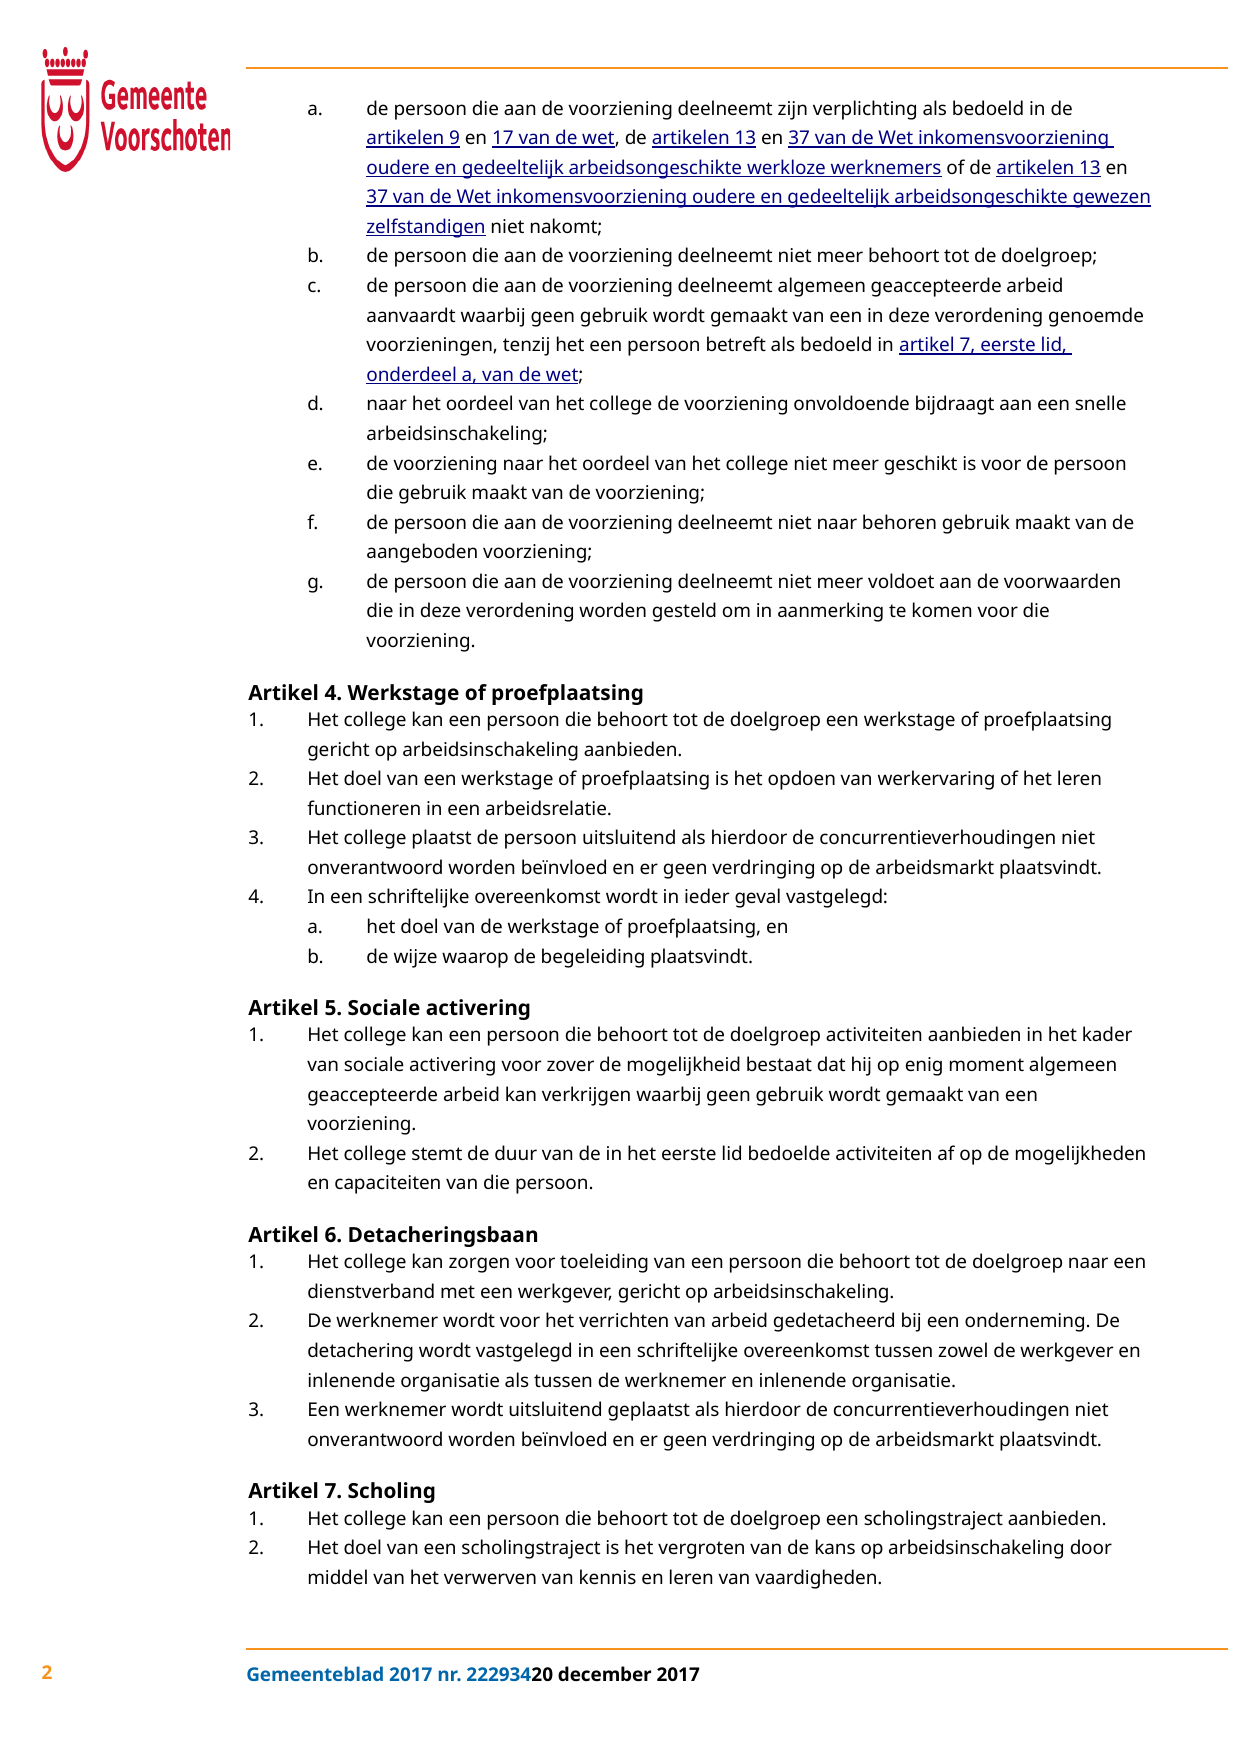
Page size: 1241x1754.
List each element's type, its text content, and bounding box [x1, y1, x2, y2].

list naar het oordeel van het college de voorziening onvoldoende bijdraagt aan een snelle arbeidsinschakeling; [307, 391, 1152, 446]
picture [41, 47, 231, 172]
list de persoon die aan de voorziening deelneemt algemeen geaccepteerde arbeid aanvaardt waarbij geen gebruik wordt gemaakt van een in deze verordening genoemde voorzieningen, tenzij het een persoon betreft als bedoeld in artikel 7, eerste lid, onderdeel a, van de wet; [307, 272, 1152, 387]
text Artikel 6. Detacheringsbaan [248, 1220, 1152, 1248]
text Artikel 4. Werkstage of proefplaatsing [248, 678, 1152, 706]
list Het doel van een werkstage of proefplaatsing is het opdoen van werkervaring of het leren functioneren in een arbeidsrelatie. [248, 765, 1152, 821]
list De werknemer wordt voor het verrichten van arbeid gedetacheerd bij een onderneming. De detachering wordt vastgelegd in een schriftelijke overeenkomst tussen zowel de werkgever en inlenende organisatie als tussen de werknemer en inlenende organisatie. [248, 1308, 1152, 1392]
list het doel van de werkstage of proefplaatsing, en [307, 913, 1152, 939]
list de persoon die aan de voorziening deelneemt niet naar behoren gebruik maakt van de aangeboden voorziening; [307, 509, 1152, 564]
list Het college kan een persoon die behoort tot de doelgroep een scholingstraject aanbieden. [248, 1505, 1152, 1531]
list Het college stemt de duur van de in het eerste lid bedoelde activiteiten af op de mogelijkheden en capaciteiten van die persoon. [248, 1140, 1152, 1195]
list de persoon die aan de voorziening deelneemt niet meer voldoet aan de voorwaarden die in deze verordening worden gesteld om in aanmerking te komen voor die voorziening. [307, 568, 1152, 653]
list de voorziening naar het oordeel van het college niet meer geschikt is voor de persoon die gebruik maakt van de voorziening; [307, 450, 1152, 505]
list Het college kan een persoon die behoort tot de doelgroep een werkstage of proefplaatsing gericht op arbeidsinschakeling aanbieden. [248, 706, 1152, 761]
text Artikel 5. Sociale activering [248, 993, 1152, 1022]
list de persoon die aan de voorziening deelneemt niet meer behoort tot de doelgroep; [307, 243, 1152, 268]
list Het college plaatst de persoon uitsluitend als hierdoor de concurrentieverhoudingen niet onverantwoord worden beïnvloed en er geen verdringing op de arbeidsmarkt plaatsvindt. [248, 824, 1152, 880]
list de persoon die aan de voorziening deelneemt zijn verplichting als bedoeld in de artikelen 9 en 17 van de wet, de artikelen 13 en 37 van de Wet inkomensvoorziening oudere en gedeeltelijk arbeidsongeschikte werkloze werknemers of de artikelen 13 en 37 van de Wet inkomensvoorziening oudere en gedeeltelijk arbeidsongeschikte gewezen zelfstandigen niet nakomt; [307, 95, 1152, 239]
list de wijze waarop de begeleiding plaatsvindt. [307, 943, 1152, 968]
list Het college kan zorgen voor toeleiding van een persoon die behoort tot de doelgroep naar een dienstverband met een werkgever, gericht op arbeidsinschakeling. [248, 1248, 1152, 1304]
list Het college kan een persoon die behoort tot de doelgroep activiteiten aanbieden in het kader van sociale activering voor zover de mogelijkheid bestaat dat hij op enig moment algemeen geaccepteerde arbeid kan verkrijgen waarbij geen gebruik wordt gemaakt van een voorziening. [248, 1022, 1152, 1136]
text Artikel 7. Scholing [248, 1476, 1152, 1505]
list Het doel van een scholingstraject is het vergroten van de kans op arbeidsinschakeling door middel van het verwerven van kennis en leren van vaardigheden. [248, 1534, 1152, 1590]
list In een schriftelijke overeenkomst wordt in ieder geval vastgelegd: [248, 884, 1152, 909]
list Een werknemer wordt uitsluitend geplaatst als hierdoor de concurrentieverhoudingen niet onverantwoord worden beïnvloed en er geen verdringing op de arbeidsmarkt plaatsvindt. [248, 1396, 1152, 1452]
